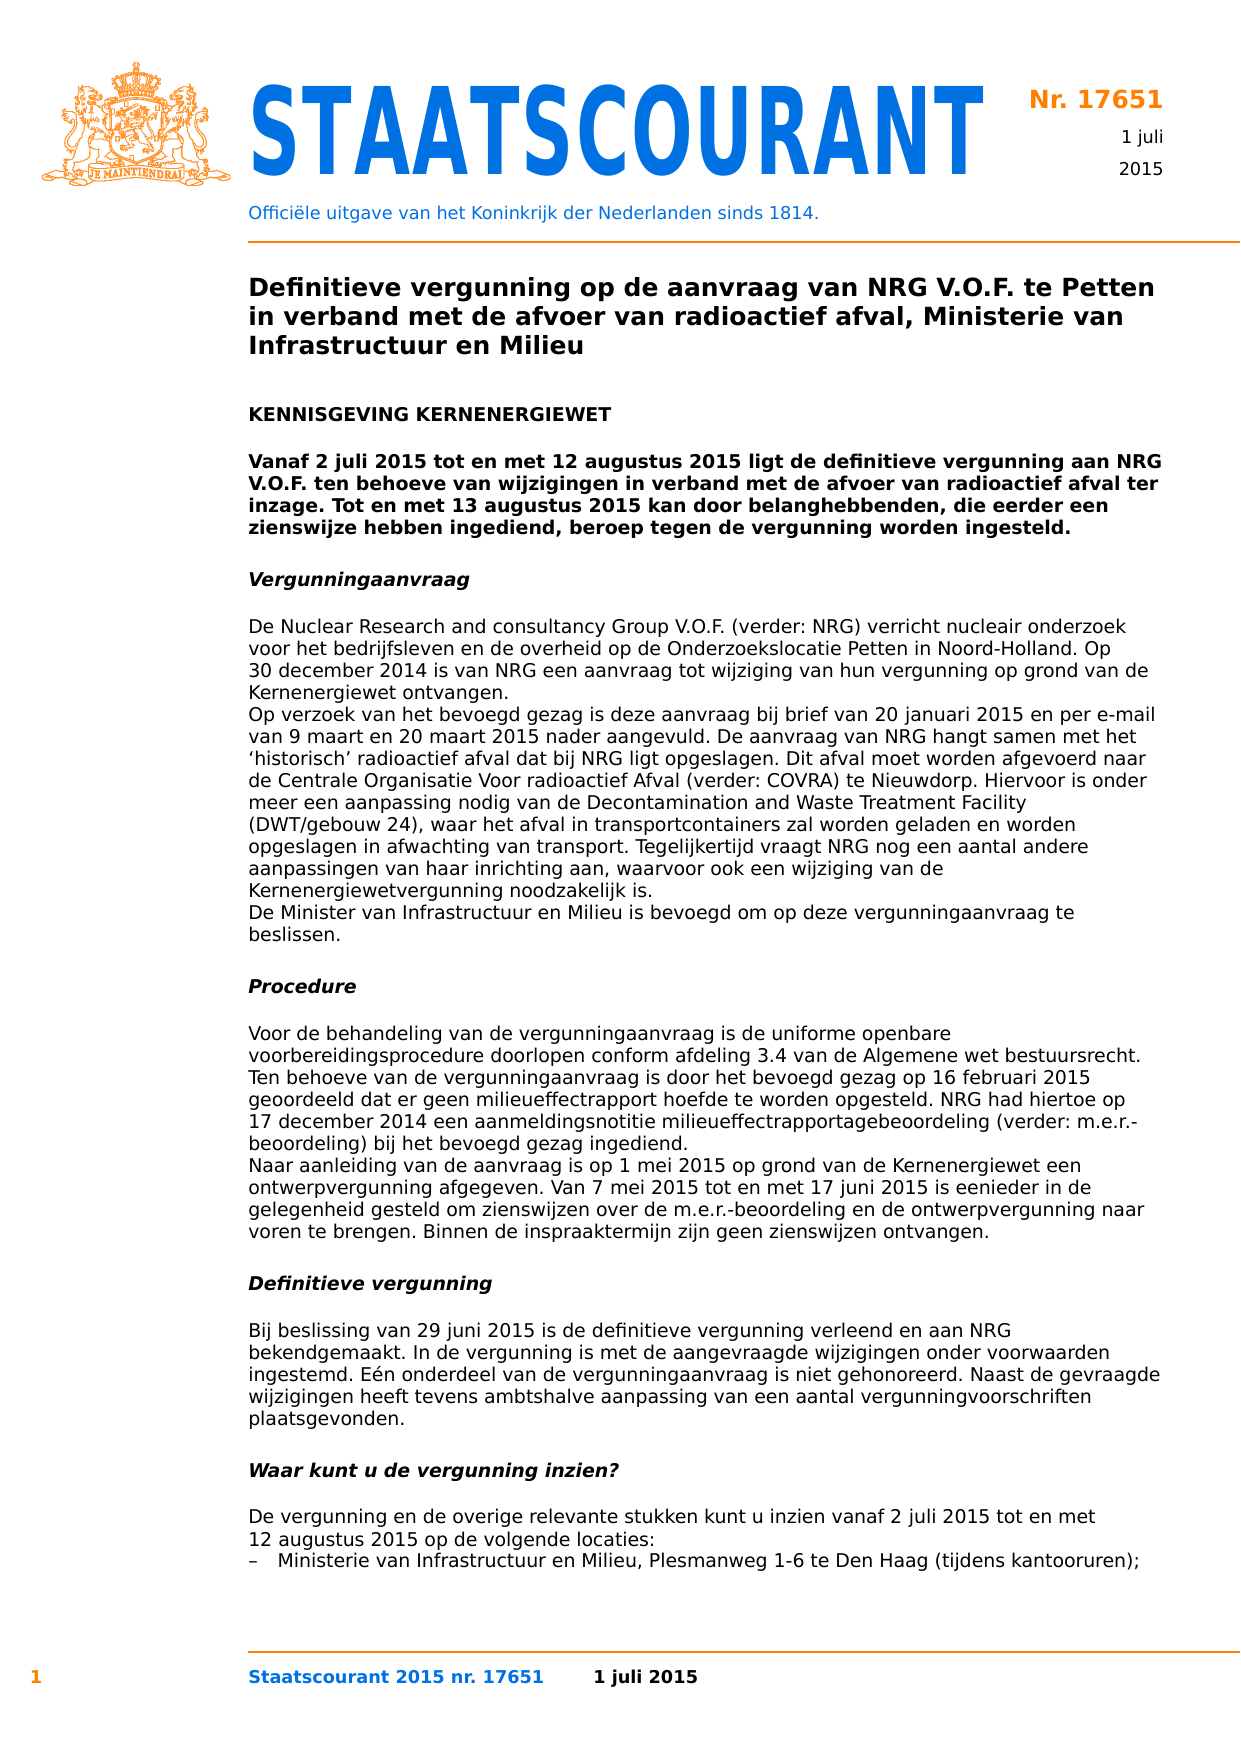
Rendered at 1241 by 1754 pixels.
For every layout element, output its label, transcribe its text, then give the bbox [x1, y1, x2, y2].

picture [41, 62, 231, 186]
text De vergunning en de overige relevante stukken kunt u inzien vanaf 2 juli 2015 tot en met 12 augustus 2015 op de volgende locaties: [248, 1506, 1163, 1550]
subtitle Definitieve vergunning op de aanvraag van NRG V.O.F. te Petten in verband met de afvoer van radioactief afval, Ministerie van Infrastructuur en Milieu [248, 273, 1163, 361]
text Voor de behandeling van de vergunningaanvraag is de uniforme openbare voorbereidingsprocedure doorlopen conform afdeling 3.4 van de Algemene wet bestuursrecht. Ten behoeve van de vergunningaanvraag is door het bevoegd gezag op 16 februari 2015 geoordeeld dat er geen milieueffectrapport hoefde te worden opgesteld. NRG had hiertoe op 17 december 2014 een aanmeldingsnotitie milieueffectrapportagebeoordeling (verder: m.e.r.-beoordeling) bij het bevoegd gezag ingediend. [248, 1023, 1163, 1155]
subtitle Vergunningaanvraag [248, 569, 1163, 591]
subtitle Definitieve vergunning [248, 1273, 1163, 1294]
subtitle Procedure [248, 976, 1163, 998]
table_header STAATSCOURANT [248, 62, 998, 203]
subtitle KENNISGEVING KERNENERGIEWET [248, 404, 1163, 426]
text Bij beslissing van 29 juni 2015 is de definitieve vergunning verleend en aan NRG bekendgemaakt. In de vergunning is met de aangevraagde wijzigingen onder voorwaarden ingestemd. Eén onderdeel van de vergunningaanvraag is niet gehonoreerd. Naast de gevraagde wijzigingen heeft tevens ambtshalve aanpassing van een aantal vergunningvoorschriften plaatsgevonden. [248, 1319, 1163, 1429]
table_header Nr. 17651 [998, 62, 1240, 121]
table_header [25, 62, 248, 241]
text De Minister van Infrastructuur en Milieu is bevoegd om op deze vergunningaanvraag te beslissen. [248, 902, 1163, 946]
table_cell 1 juli [998, 121, 1240, 153]
text Vanaf 2 juli 2015 tot en met 12 augustus 2015 ligt de definitieve vergunning aan NRG V.O.F. ten behoeve van wijzigingen in verband met de afvoer van radioactief afval ter inzage. Tot en met 13 augustus 2015 kan door belanghebbenden, die eerder een zienswijze hebben ingediend, beroep tegen de vergunning worden ingesteld. [248, 451, 1163, 539]
text Naar aanleiding van de aanvraag is op 1 mei 2015 op grond van de Kernenergiewet een ontwerpvergunning afgegeven. Van 7 mei 2015 tot en met 17 juni 2015 is eenieder in de gelegenheid gesteld om zienswijzen over de m.e.r.-beoordeling en de ontwerpvergunning naar voren te brengen. Binnen de inspraaktermijn zijn geen zienswijzen ontvangen. [248, 1155, 1163, 1243]
text Op verzoek van het bevoegd gezag is deze aanvraag bij brief van 20 januari 2015 en per e-mail van 9 maart en 20 maart 2015 nader aangevuld. De aanvraag van NRG hangt samen met het ‘historisch’ radioactief afval dat bij NRG ligt opgeslagen. Dit afval moet worden afgevoerd naar de Centrale Organisatie Voor radioactief Afval (verder: COVRA) te Nieuwdorp. Hiervoor is onder meer een aan­passing nodig van de Decontamination and Waste Treatment Facility (DWT/gebouw 24), waar het afval in transportcontainers zal worden geladen en worden opgeslagen in afwachting van transport. Tegelijkertijd vraagt NRG nog een aantal andere aanpassingen van haar inrichting aan, waarvoor ook een wijziging van de Kernenergiewetvergunning noodzakelijk is. [248, 704, 1163, 902]
table_cell 2015 [998, 153, 1240, 203]
subtitle Waar kunt u de vergunning inzien? [248, 1459, 1163, 1481]
text De Nuclear Research and consultancy Group V.O.F. (verder: NRG) verricht nucleair onderzoek voor het bedrijfsleven en de overheid op de Onderzoekslocatie Petten in Noord-Holland. Op 30 december 2014 is van NRG een aanvraag tot wijziging van hun vergunning op grond van de Kernenergiewet ontvangen. [248, 616, 1163, 704]
table_cell Officiële uitgave van het Koninkrijk der Nederlanden sinds 1814. [248, 203, 1240, 241]
text – Ministerie van Infrastructuur en Milieu, Plesmanweg 1-6 te Den Haag (tijdens kantooruren); [248, 1550, 1163, 1572]
